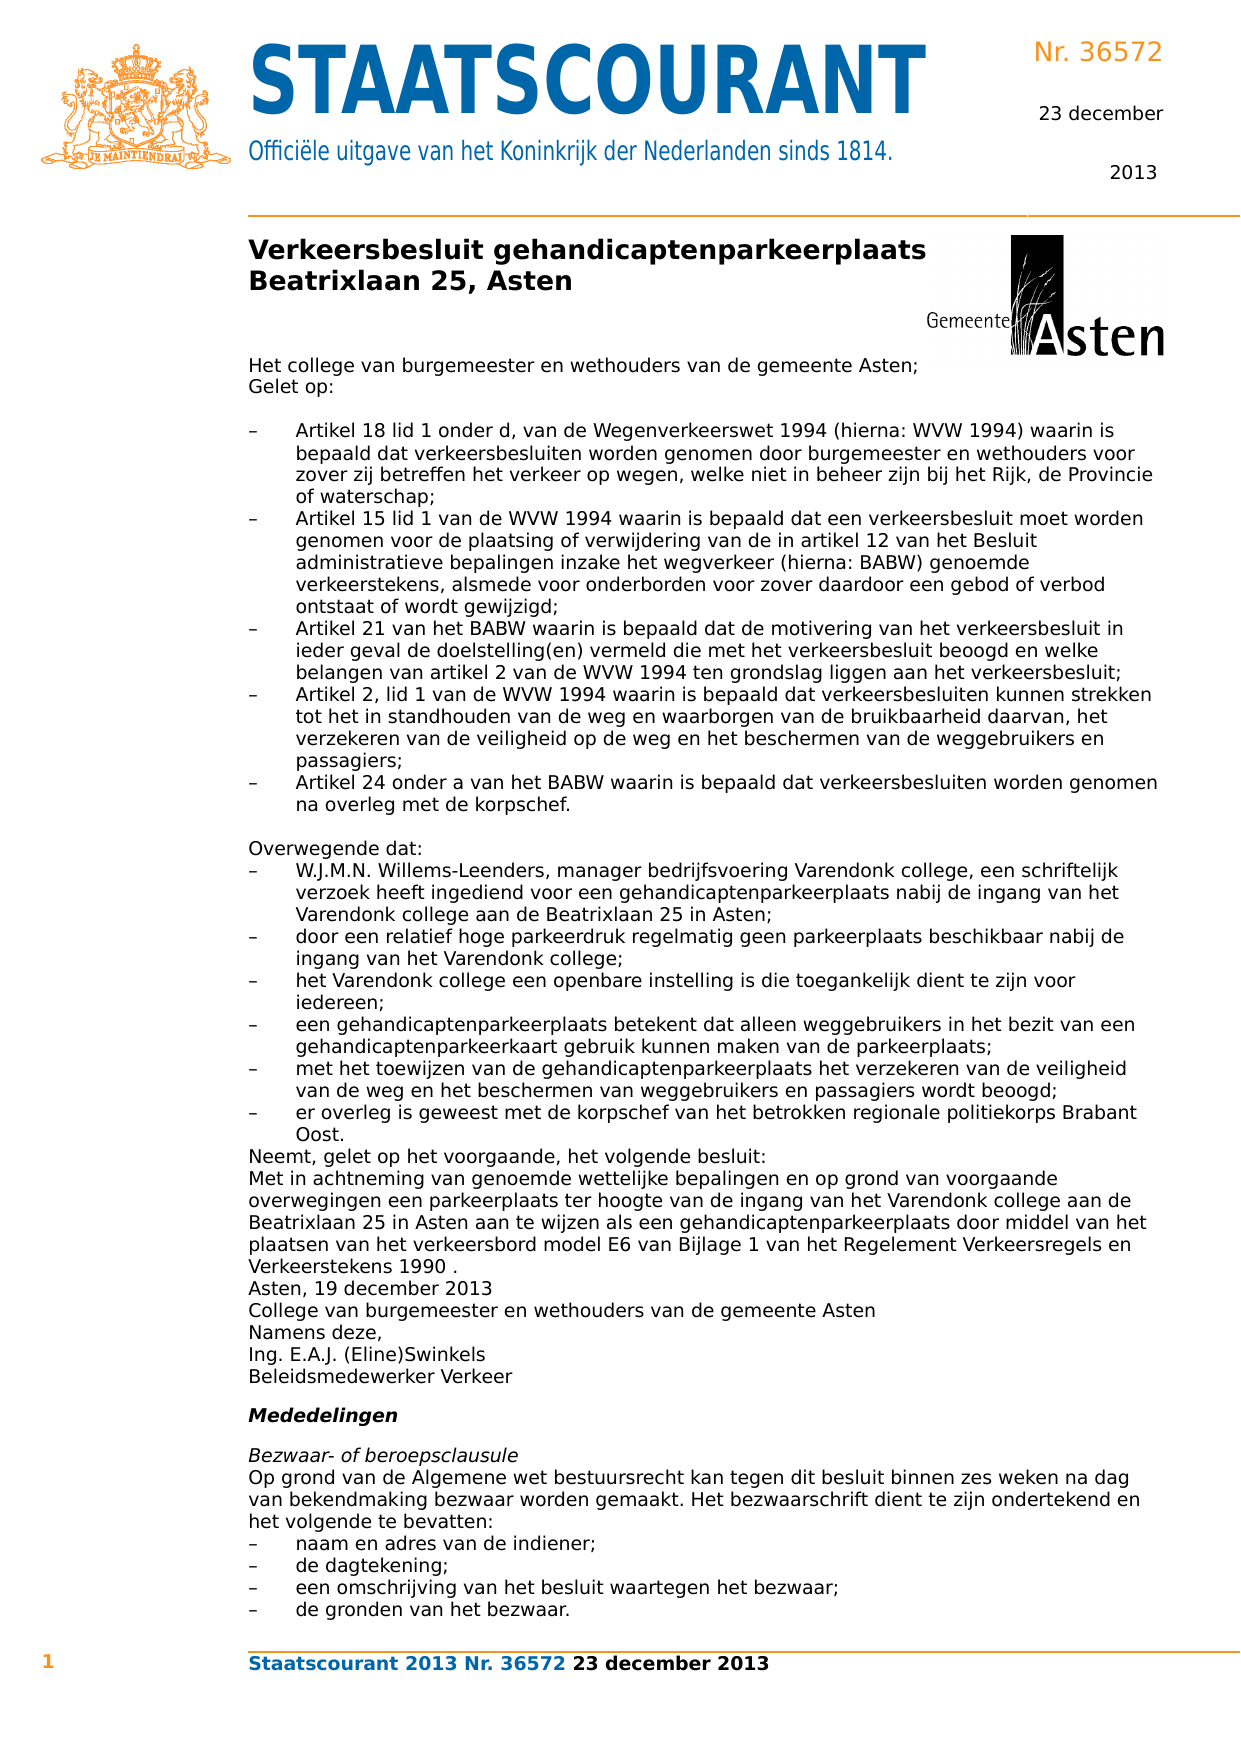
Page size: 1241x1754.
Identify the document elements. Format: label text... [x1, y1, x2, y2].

list Artikel 18 lid 1 onder d, van de Wegenverkeerswet 1994 (hierna: WVW 1994) waarin is bepaald dat verkeersbesluiten worden genomen door burgemeester en wethouders voor zover zij betreffen het verkeer op wegen, welke niet in beheer zijn bij het Rijk, de Provincie of waterschap; [248, 420, 1163, 508]
list het Varendonk college een openbare instelling is die toegankelijk dient te zijn voor iedereen; [248, 970, 1163, 1014]
text Beleidsmedewerker Verkeer [248, 1366, 1163, 1387]
subtitle Mededelingen [248, 1405, 1163, 1427]
picture [927, 235, 1164, 365]
list Artikel 2, lid 1 van de WVW 1994 waarin is bepaald dat verkeersbesluiten kunnen strekken tot het in standhouden van de weg en waarborgen van de bruikbaarheid daarvan, het verzekeren van de veiligheid op de weg en het beschermen van de weggebruikers en passagiers; [248, 684, 1163, 772]
picture [41, 44, 231, 169]
list door een relatief hoge parkeerdruk regelmatig geen parkeerplaats beschikbaar nabij de ingang van het Varendonk college; [248, 926, 1163, 970]
subtitle Overwegende dat: [248, 838, 1163, 860]
subtitle Neemt, gelet op het voorgaande, het volgende besluit: [248, 1146, 1163, 1168]
text Ing. E.A.J. (Eline)Swinkels [248, 1343, 1163, 1366]
list er overleg is geweest met de korpschef van het betrokken regionale politiekorps Brabant Oost. [248, 1102, 1163, 1146]
list de dagtekening; [248, 1555, 1163, 1577]
text Asten, 19 december 2013 [248, 1278, 1163, 1299]
list met het toewijzen van de gehandicaptenparkeerplaats het verzekeren van de veiligheid van de weg en het beschermen van weggebruikers en passagiers wordt beoogd; [248, 1058, 1163, 1102]
list naam en adres van de indiener; [248, 1533, 1163, 1555]
list Artikel 21 van het BABW waarin is bepaald dat de motivering van het verkeersbesluit in ieder geval de doelstelling(en) vermeld die met het verkeersbesluit beoogd en welke belangen van artikel 2 van de WVW 1994 ten grondslag liggen aan het verkeersbesluit; [248, 618, 1163, 684]
list een omschrijving van het besluit waartegen het bezwaar; [248, 1577, 1163, 1599]
text Namens deze, [248, 1322, 1163, 1343]
text College van burgemeester en wethouders van de gemeente Asten [248, 1299, 1163, 1322]
list Artikel 24 onder a van het BABW waarin is bepaald dat verkeersbesluiten worden genomen na overleg met de korpschef. [248, 772, 1163, 816]
list Artikel 15 lid 1 van de WVW 1994 waarin is bepaald dat een verkeersbesluit moet worden genomen voor de plaatsing of verwijdering van de in artikel 12 van het Besluit administratieve bepalingen inzake het wegverkeer (hierna: BABW) genoemde verkeerstekens, alsmede voor onderborden voor zover daardoor een gebod of verbod ontstaat of wordt gewijzigd; [248, 508, 1163, 618]
list W.J.M.N. Willems-Leenders, manager bedrijfsvoering Varendonk college, een schriftelijk verzoek heeft ingediend voor een gehandicaptenparkeerplaats nabij de ingang van het Varendonk college aan de Beatrixlaan 25 in Asten; [248, 860, 1163, 926]
subtitle Bezwaar- of beroepsclausule [248, 1445, 1163, 1467]
text Op grond van de Algemene wet bestuursrecht kan tegen dit besluit binnen zes weken na dag van bekendmaking bezwaar worden gemaakt. Het bezwaarschrift dient te zijn ondertekend en het volgende te bevatten: [248, 1467, 1163, 1533]
subtitle Gelet op: [248, 376, 1163, 398]
subtitle Verkeersbesluit gehandicaptenparkeerplaats Beatrixlaan 25, Asten [248, 235, 927, 297]
text Met in achtneming van genoemde wettelijke bepalingen en op grond van voorgaande overwegingen een parkeerplaats ter hoogte van de ingang van het Varendonk college aan de Beatrixlaan 25 in Asten aan te wijzen als een gehandicaptenparkeerplaats door middel van het plaatsen van het verkeersbord model E6 van Bijlage 1 van het Regelement Verkeersregels en Verkeerstekens 1990 . [248, 1168, 1163, 1278]
text Het college van burgemeester en wethouders van de gemeente Asten; [248, 354, 1163, 376]
list een gehandicaptenparkeerplaats betekent dat alleen weggebruikers in het bezit van een gehandicaptenparkeerkaart gebruik kunnen maken van de parkeerplaats; [248, 1014, 1163, 1058]
list de gronden van het bezwaar. [248, 1599, 1163, 1621]
